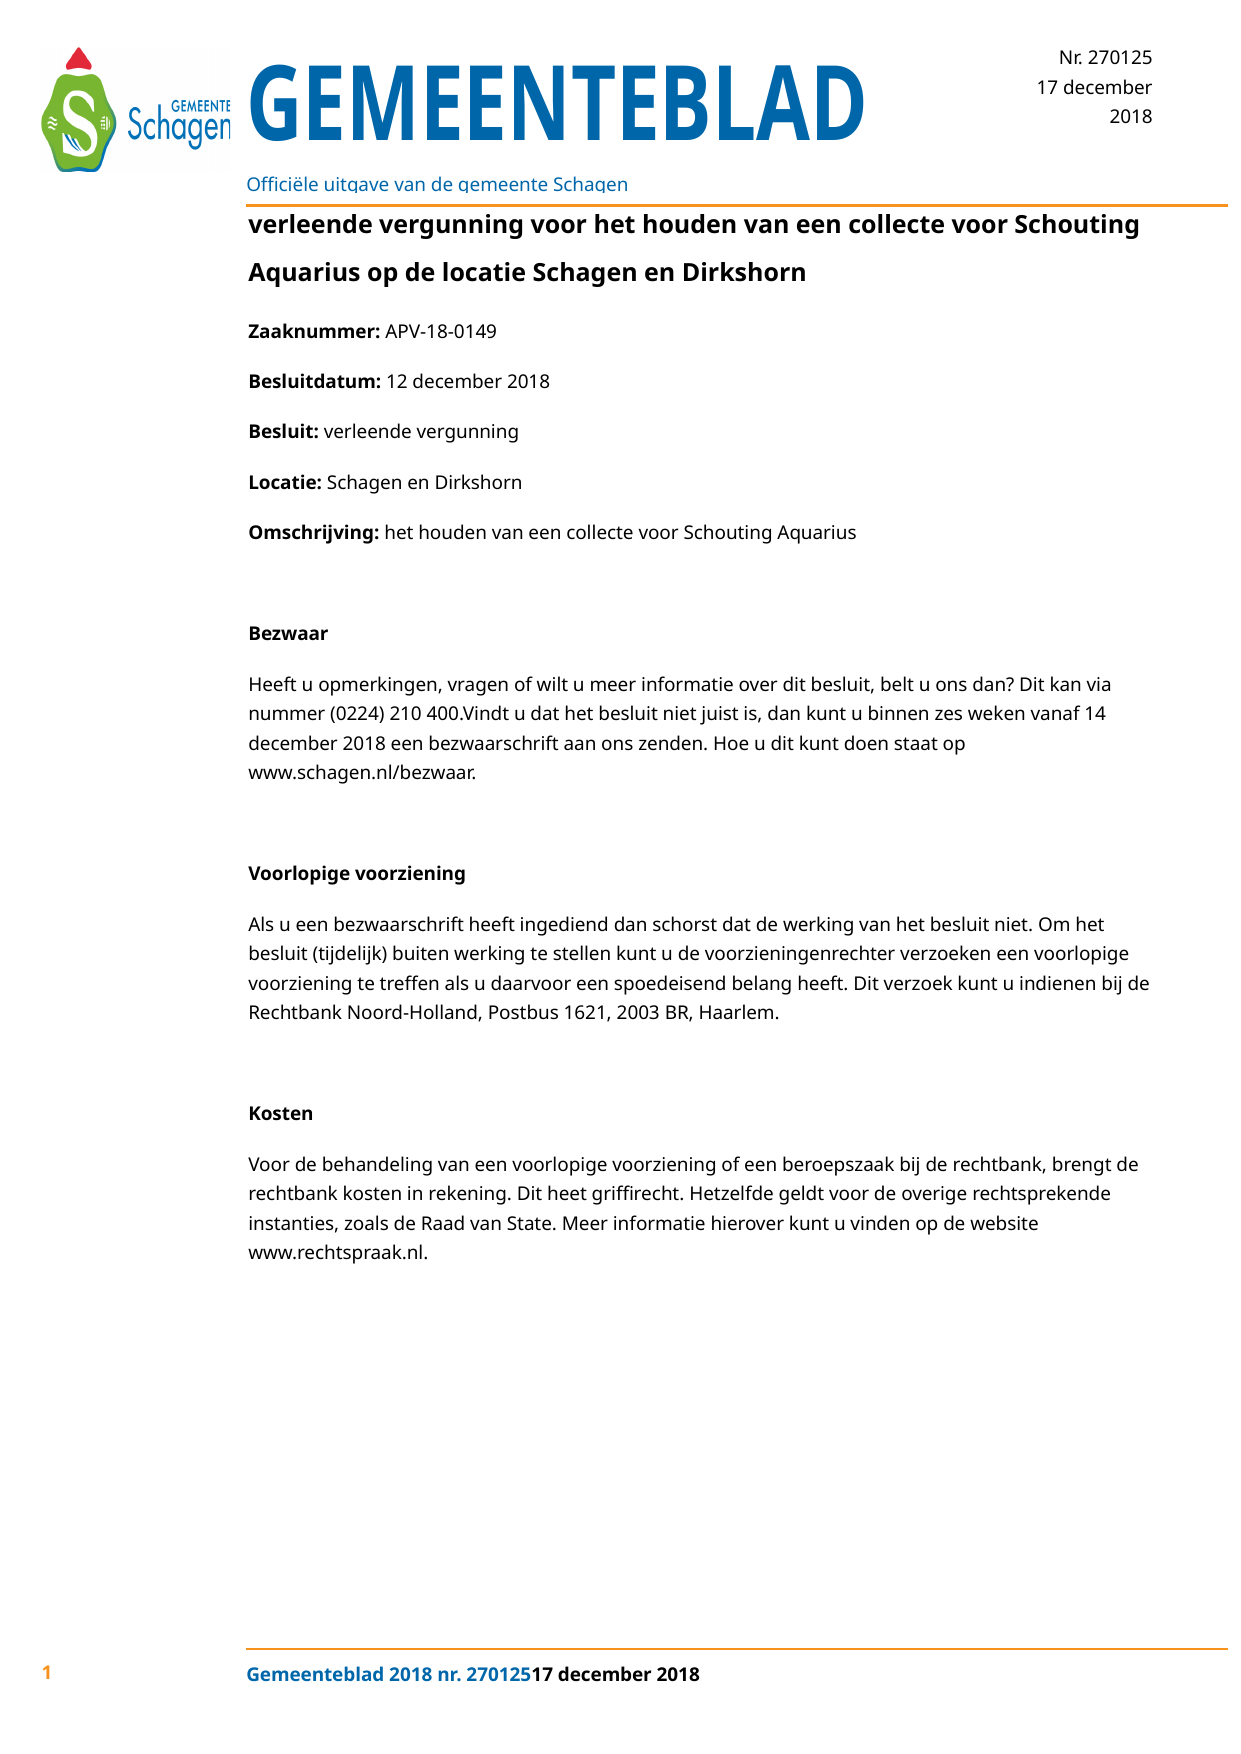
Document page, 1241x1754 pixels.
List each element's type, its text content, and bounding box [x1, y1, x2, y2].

text Bezwaar [248, 620, 1152, 646]
text Heeft u opmerkingen, vragen of wilt u meer informatie over dit besluit, belt u ons dan? Dit kan via nummer (0224) 210 400.Vindt u dat het besluit niet juist is, dan kunt u binnen zes weken vanaf 14 december 2018 een bezwaarschrift aan ons zenden. Hoe u dit kunt doen staat op www.schagen.nl/bezwaar. [248, 671, 1152, 785]
text Voor de behandeling van een voorlopige voorziening of een beroepszaak bij de rechtbank, brengt de rechtbank kosten in rekening. Dit heet griffirecht. Hetzelfde geldt voor de overige rechtsprekende instanties, zoals de Raad van State. Meer informatie hierover kunt u vinden op de website www.rechtspraak.nl. [248, 1151, 1152, 1265]
text Zaaknummer: APV-18-0149 [248, 318, 1152, 344]
text Als u een bezwaarschrift heeft ingediend dan schorst dat de werking van het besluit niet. Om het besluit (tijdelijk) buiten werking te stellen kunt u de voorzieningenrechter verzoeken een voorlopige voorziening te treffen als u daarvoor een spoedeisend belang heeft. Dit verzoek kunt u indienen bij de Rechtbank Noord-Holland, Postbus 1621, 2003 BR, Haarlem. [248, 911, 1152, 1025]
text Voorlopige voorziening [248, 860, 1152, 886]
text Locatie: Schagen en Dirkshorn [248, 469, 1152, 495]
text verleende vergunning voor het houden van een collecte voor Schouting Aquarius op de locatie Schagen en Dirkshorn [248, 207, 1152, 288]
text Kosten [248, 1100, 1152, 1126]
text Besluit: verleende vergunning [248, 419, 1152, 444]
text Omschrijving: het houden van een collecte voor Schouting Aquarius [248, 519, 1152, 545]
picture [41, 47, 231, 172]
text Besluitdatum: 12 december 2018 [248, 368, 1152, 394]
